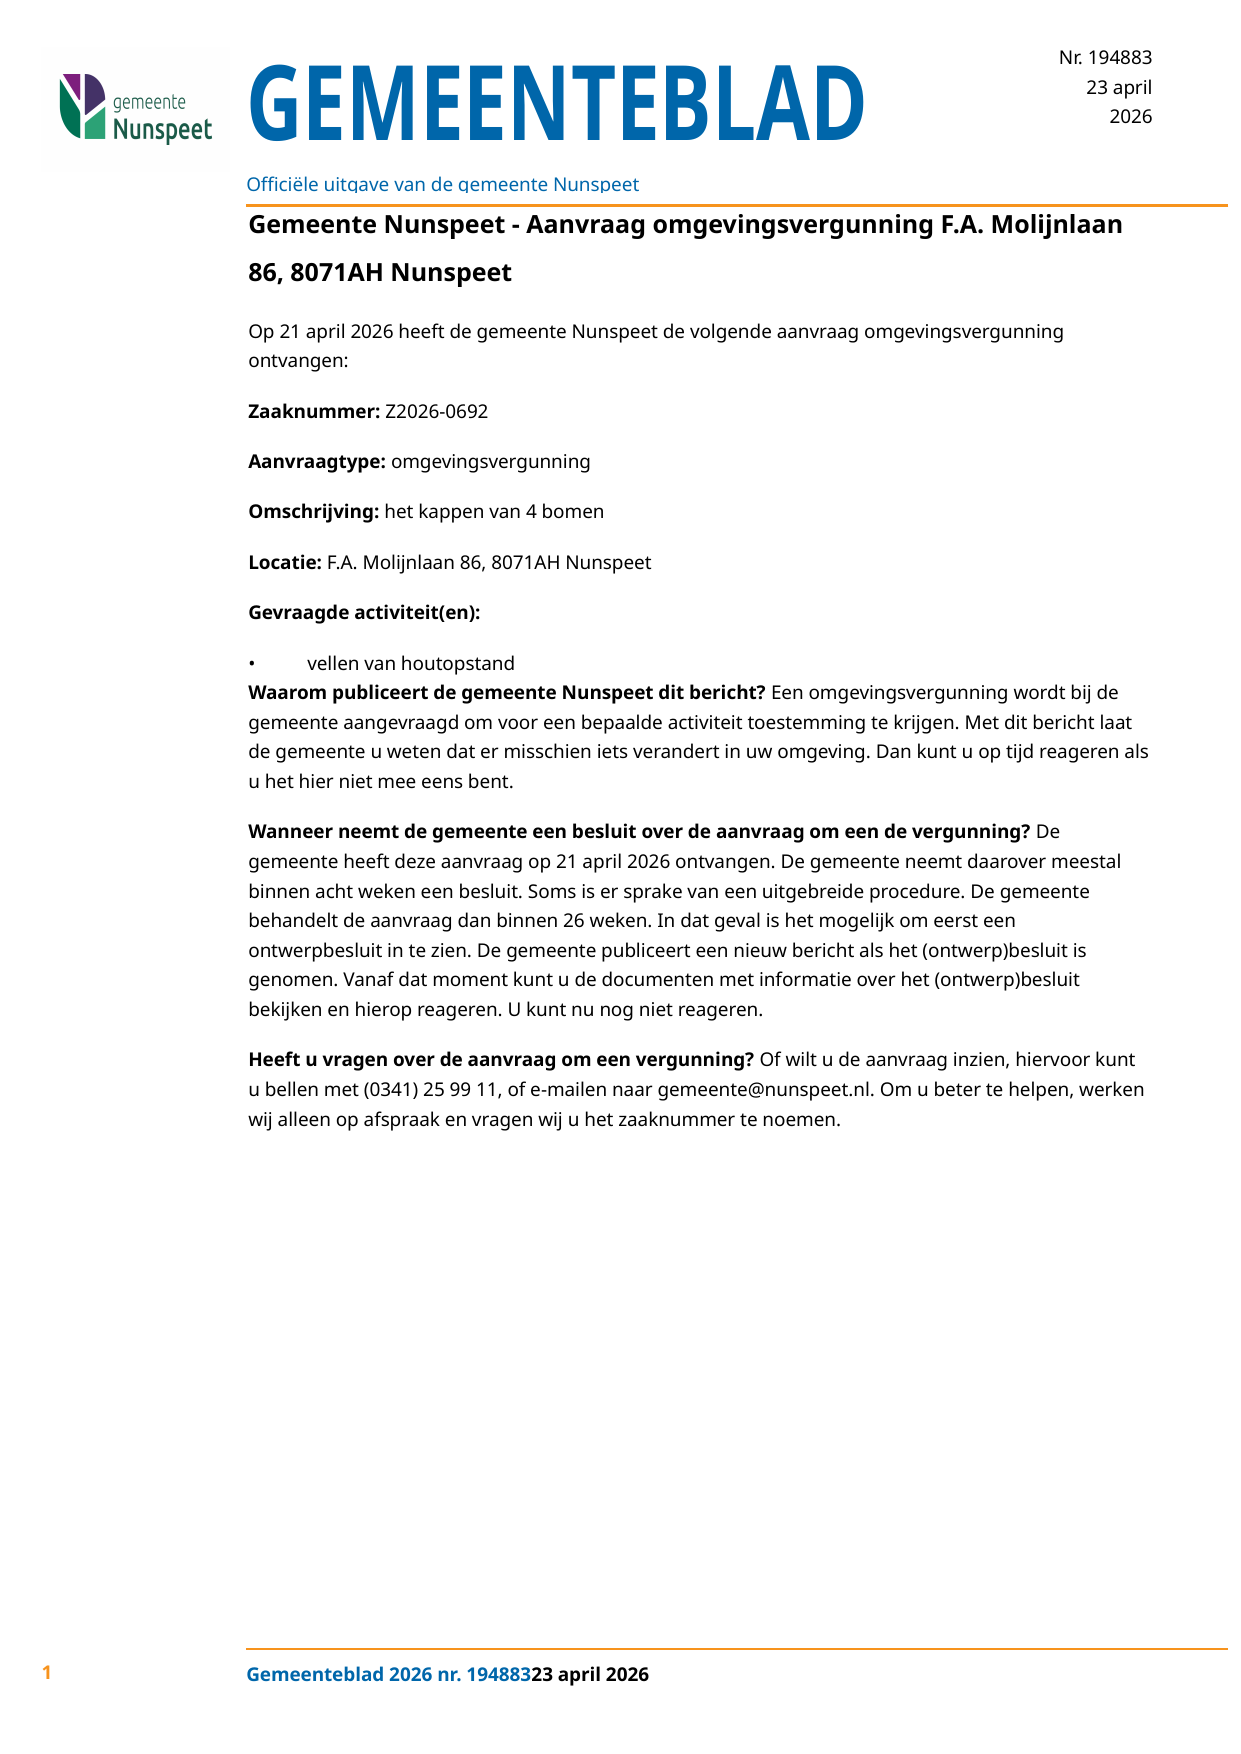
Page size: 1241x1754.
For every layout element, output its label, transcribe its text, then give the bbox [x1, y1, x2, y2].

text Waarom publiceert de gemeente Nunspeet dit bericht? Een omgevingsvergunning wordt bij de gemeente aangevraagd om voor een bepaalde activiteit toestemming te krijgen. Met dit bericht laat de gemeente u weten dat er misschien iets verandert in uw omgeving. Dan kunt u op tijd reageren als u het hier niet mee eens bent. [248, 679, 1152, 794]
text Gemeente Nunspeet - Aanvraag omgevingsvergunning F.A. Molijnlaan 86, 8071AH Nunspeet [248, 207, 1152, 288]
text Gevraagde activiteit(en): [248, 599, 1152, 625]
text Zaaknummer: Z2026-0692 [248, 398, 1152, 424]
text Omschrijving: het kappen van 4 bomen [248, 499, 1152, 524]
text Locatie: F.A. Molijnlaan 86, 8071AH Nunspeet [248, 549, 1152, 575]
list vellen van houtopstand [248, 650, 1152, 676]
text Op 21 april 2026 heeft de gemeente Nunspeet de volgende aanvraag omgevingsvergunning ontvangen: [248, 318, 1152, 373]
text Heeft u vragen over de aanvraag om een vergunning? Of wilt u de aanvraag inzien, hiervoor kunt u bellen met (0341) 25 99 11, of e-mailen naar gemeente@nunspeet.nl. Om u beter te helpen, werken wij alleen op afspraak en vragen wij u het zaaknummer te noemen. [248, 1047, 1152, 1132]
text Aanvraagtype: omgevingsvergunning [248, 448, 1152, 474]
text Wanneer neemt de gemeente een besluit over de aanvraag om een de vergunning? De gemeente heeft deze aanvraag op 21 april 2026 ontvangen. De gemeente neemt daarover meestal binnen acht weken een besluit. Soms is er sprake van een uitgebreide procedure. De gemeente behandelt de aanvraag dan binnen 26 weken. In dat geval is het mogelijk om eerst een ontwerpbesluit in te zien. De gemeente publiceert een nieuw bericht als het (ontwerp)besluit is genomen. Vanaf dat moment kunt u de documenten met informatie over het (ontwerp)besluit bekijken en hierop reageren. U kunt nu nog niet reageren. [248, 819, 1152, 1022]
picture [41, 47, 231, 172]
